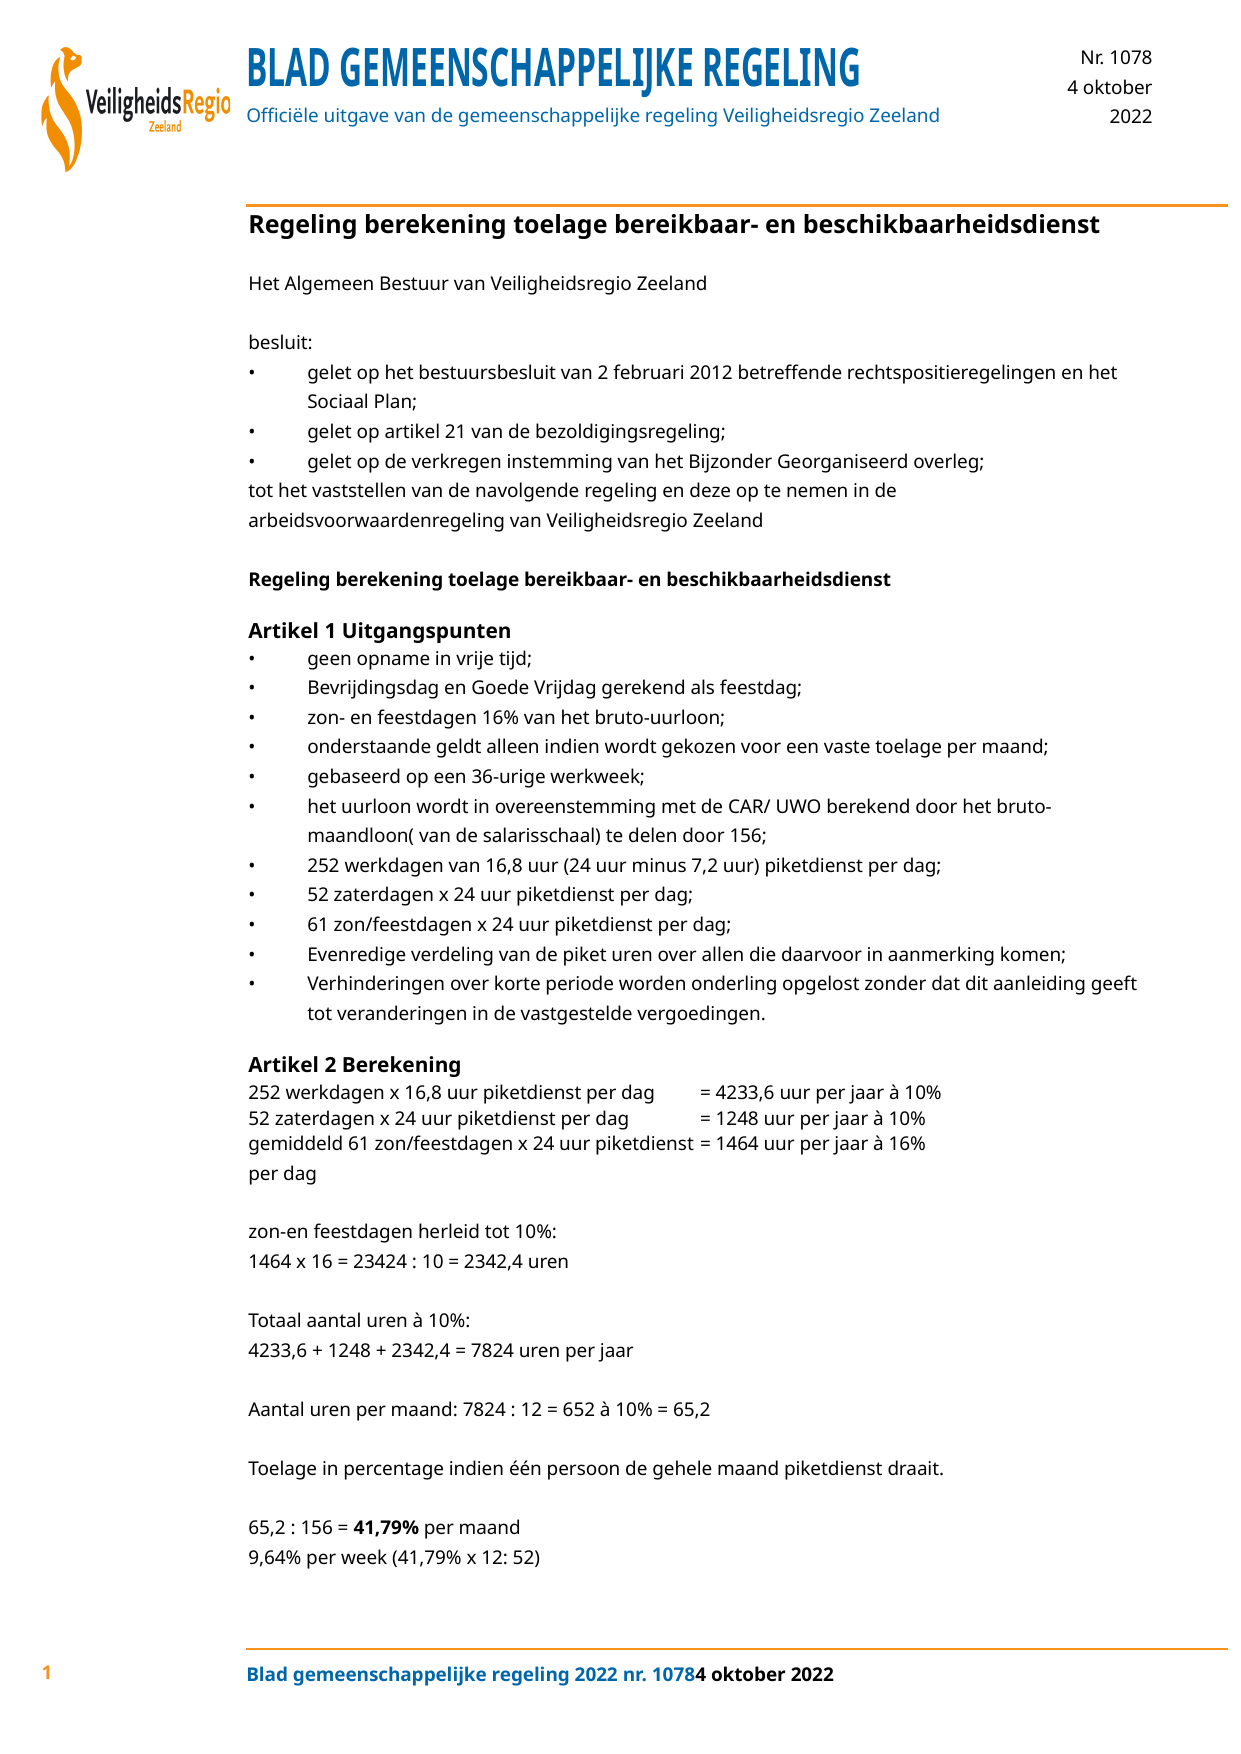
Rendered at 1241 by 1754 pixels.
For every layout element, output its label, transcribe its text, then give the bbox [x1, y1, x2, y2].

text 9,64% per week (41,79% x 12: 52) [248, 1544, 1152, 1570]
table_cell gemiddeld 61 zon/feestdagen x 24 uur piketdienst per dag [248, 1130, 700, 1186]
text Toelage in percentage indien één persoon de gehele maand piketdienst draait. [248, 1455, 1152, 1481]
list Verhinderingen over korte periode worden onderling opgelost zonder dat dit aanleiding geeft tot veranderingen in de vastgestelde vergoedingen. [248, 970, 1152, 1026]
list Bevrijdingsdag en Goede Vrijdag gerekend als feestdag; [248, 674, 1152, 700]
text Regeling berekening toelage bereikbaar- en beschikbaarheidsdienst [248, 207, 1152, 241]
list geen opname in vrije tijd; [248, 645, 1152, 671]
text Totaal aantal uren à 10%: [248, 1307, 1152, 1333]
table_cell 52 zaterdagen x 24 uur piketdienst per dag [248, 1105, 700, 1130]
text Artikel 2 Berekening [248, 1050, 1152, 1079]
table_header = 4233,6 uur per jaar à 10% [700, 1079, 1152, 1105]
table_header 252 werkdagen x 16,8 uur piketdienst per dag [248, 1079, 700, 1105]
table_cell = 1248 uur per jaar à 10% [700, 1105, 1152, 1130]
list onderstaande geldt alleen indien wordt gekozen voor een vaste toelage per maand; [248, 734, 1152, 759]
text Aantal uren per maand: 7824 : 12 = 652 à 10% = 65,2 [248, 1396, 1152, 1422]
list 252 werkdagen van 16,8 uur (24 uur minus 7,2 uur) piketdienst per dag; [248, 852, 1152, 878]
list gelet op artikel 21 van de bezoldigingsregeling; [248, 418, 1152, 444]
text zon-en feestdagen herleid tot 10%: [248, 1218, 1152, 1244]
list gelet op het bestuursbesluit van 2 februari 2012 betreffende rechtspositieregelingen en het Sociaal Plan; [248, 359, 1152, 414]
picture [41, 47, 231, 172]
text 1464 x 16 = 23424 : 10 = 2342,4 uren [248, 1248, 1152, 1274]
text 4233,6 + 1248 + 2342,4 = 7824 uren per jaar [248, 1337, 1152, 1363]
list gelet op de verkregen instemming van het Bijzonder Georganiseerd overleg; [248, 448, 1152, 473]
list het uurloon wordt in overeenstemming met de CAR/ UWO berekend door het bruto-maandloon( van de salarisschaal) te delen door 156; [248, 793, 1152, 848]
text Artikel 1 Uitgangspunten [248, 617, 1152, 645]
list 52 zaterdagen x 24 uur piketdienst per dag; [248, 882, 1152, 907]
text Het Algemeen Bestuur van Veiligheidsregio Zeeland [248, 270, 1152, 296]
text 65,2 : 156 = 41,79% per maand [248, 1514, 1152, 1540]
list Evenredige verdeling van de piket uren over allen die daarvoor in aanmerking komen; [248, 941, 1152, 967]
table_cell = 1464 uur per jaar à 16% [700, 1130, 1152, 1186]
list gebaseerd op een 36-urige werkweek; [248, 763, 1152, 789]
list zon- en feestdagen 16% van het bruto-uurloon; [248, 704, 1152, 730]
text tot het vaststellen van de navolgende regeling en deze op te nemen in de arbeidsvoorwaardenregeling van Veiligheidsregio Zeeland [248, 477, 1152, 533]
list 61 zon/feestdagen x 24 uur piketdienst per dag; [248, 911, 1152, 937]
text besluit: [248, 329, 1152, 355]
text Regeling berekening toelage bereikbaar- en beschikbaarheidsdienst [248, 566, 1152, 592]
